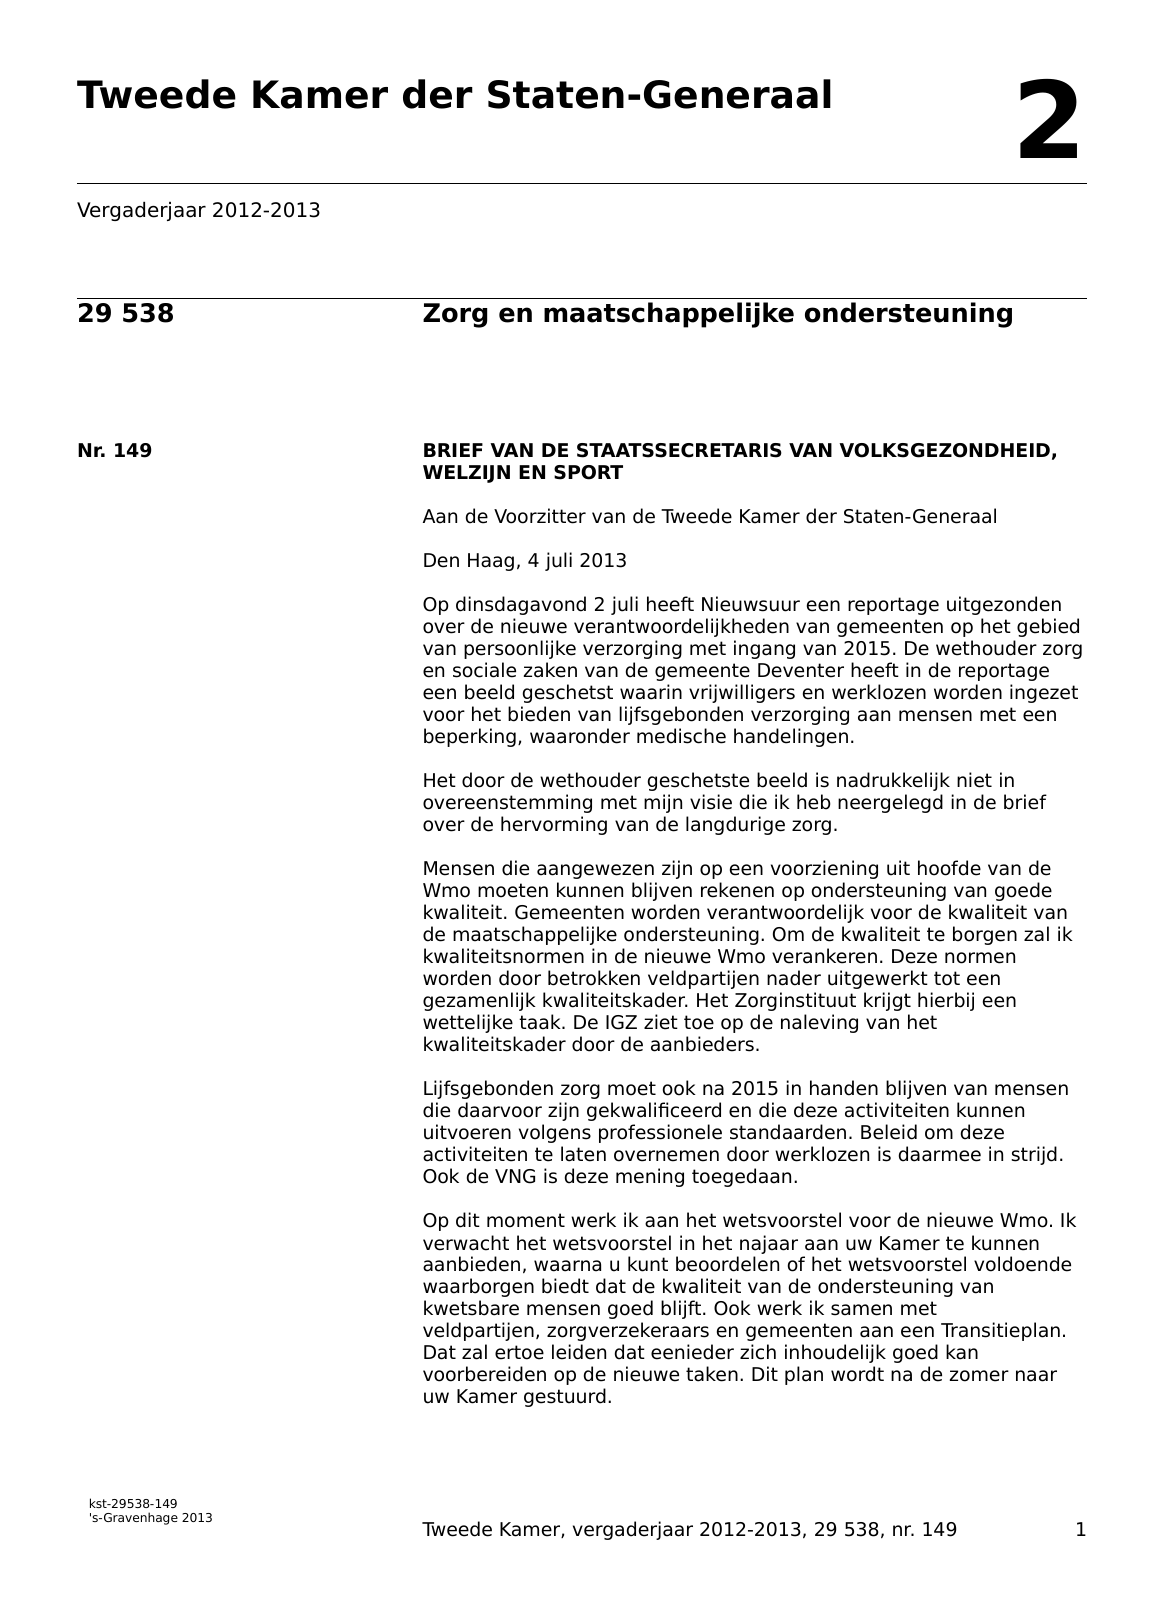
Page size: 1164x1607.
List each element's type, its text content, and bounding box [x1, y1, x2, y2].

text Het door de wethouder geschetste beeld is nadrukkelijk niet in overeenstemming met mijn visie die ik heb neergelegd in de brief over de hervorming van de langdurige zorg. [422, 770, 1087, 836]
table_header 2 [886, 59, 1087, 183]
text kst-29538-149 [88, 1497, 323, 1511]
text Op dinsdagavond 2 juli heeft Nieuwsuur een reportage uitgezonden over de nieuwe verantwoordelijkheden van gemeenten op het gebied van persoonlijke verzorging met ingang van 2015. De wethouder zorg en sociale zaken van de gemeente Deventer heeft in de reportage een beeld geschetst waarin vrijwilligers en werklozen worden ingezet voor het bieden van lijfsgebonden verzorging aan mensen met een beperking, waaronder medische handelingen. [422, 594, 1087, 748]
text veldpartijen, zorgverzekeraars en gemeenten aan een Transitieplan. Dat zal ertoe leiden dat eenieder zich inhoudelijk goed kan voorbereiden op de nieuwe taken. Dit plan wordt na de zomer naar uw Kamer gestuurd. [422, 1320, 1087, 1408]
table_header Tweede Kamer der Staten-Generaal [77, 59, 886, 183]
subtitle 29 538 Zorg en maatschappelijke ondersteuning [77, 299, 1087, 329]
text 's-Gravenhage 2013 [88, 1511, 323, 1525]
text Op dit moment werk ik aan het wetsvoorstel voor de nieuwe Wmo. Ik verwacht het wetsvoorstel in het najaar aan uw Kamer te kunnen aanbieden, waarna u kunt beoordelen of het wetsvoorstel voldoende waarborgen biedt dat de kwaliteit van de ondersteuning van kwetsbare mensen goed blijft. Ook werk ik samen met [422, 1210, 1087, 1320]
subtitle Nr. 149 BRIEF VAN DE STAATSSECRETARIS VAN VOLKSGEZONDHEID, WELZIJN EN SPORT [77, 440, 1087, 484]
table_cell Vergaderjaar 2012-2013 [77, 184, 1087, 298]
text Mensen die aangewezen zijn op een voorziening uit hoofde van de Wmo moeten kunnen blijven rekenen op ondersteuning van goede kwaliteit. Gemeenten worden verantwoordelijk voor de kwaliteit van de maatschappelijke ondersteuning. Om de kwaliteit te borgen zal ik kwaliteitsnormen in de nieuwe Wmo verankeren. Deze normen worden door betrokken veldpartijen nader uitgewerkt tot een gezamenlijk kwaliteitskader. Het Zorginstituut krijgt hierbij een wettelijke taak. De IGZ ziet toe op de naleving van het kwaliteitskader door de aanbieders. [422, 858, 1087, 1056]
text Den Haag, 4 juli 2013 [422, 550, 1087, 572]
text Aan de Voorzitter van de Tweede Kamer der Staten-Generaal [422, 506, 1087, 528]
text Lijfsgebonden zorg moet ook na 2015 in handen blijven van mensen die daarvoor zijn gekwalificeerd en die deze activiteiten kunnen uitvoeren volgens professionele standaarden. Beleid om deze activiteiten te laten overnemen door werklozen is daarmee in strijd. Ook de VNG is deze mening toegedaan. [422, 1078, 1087, 1188]
